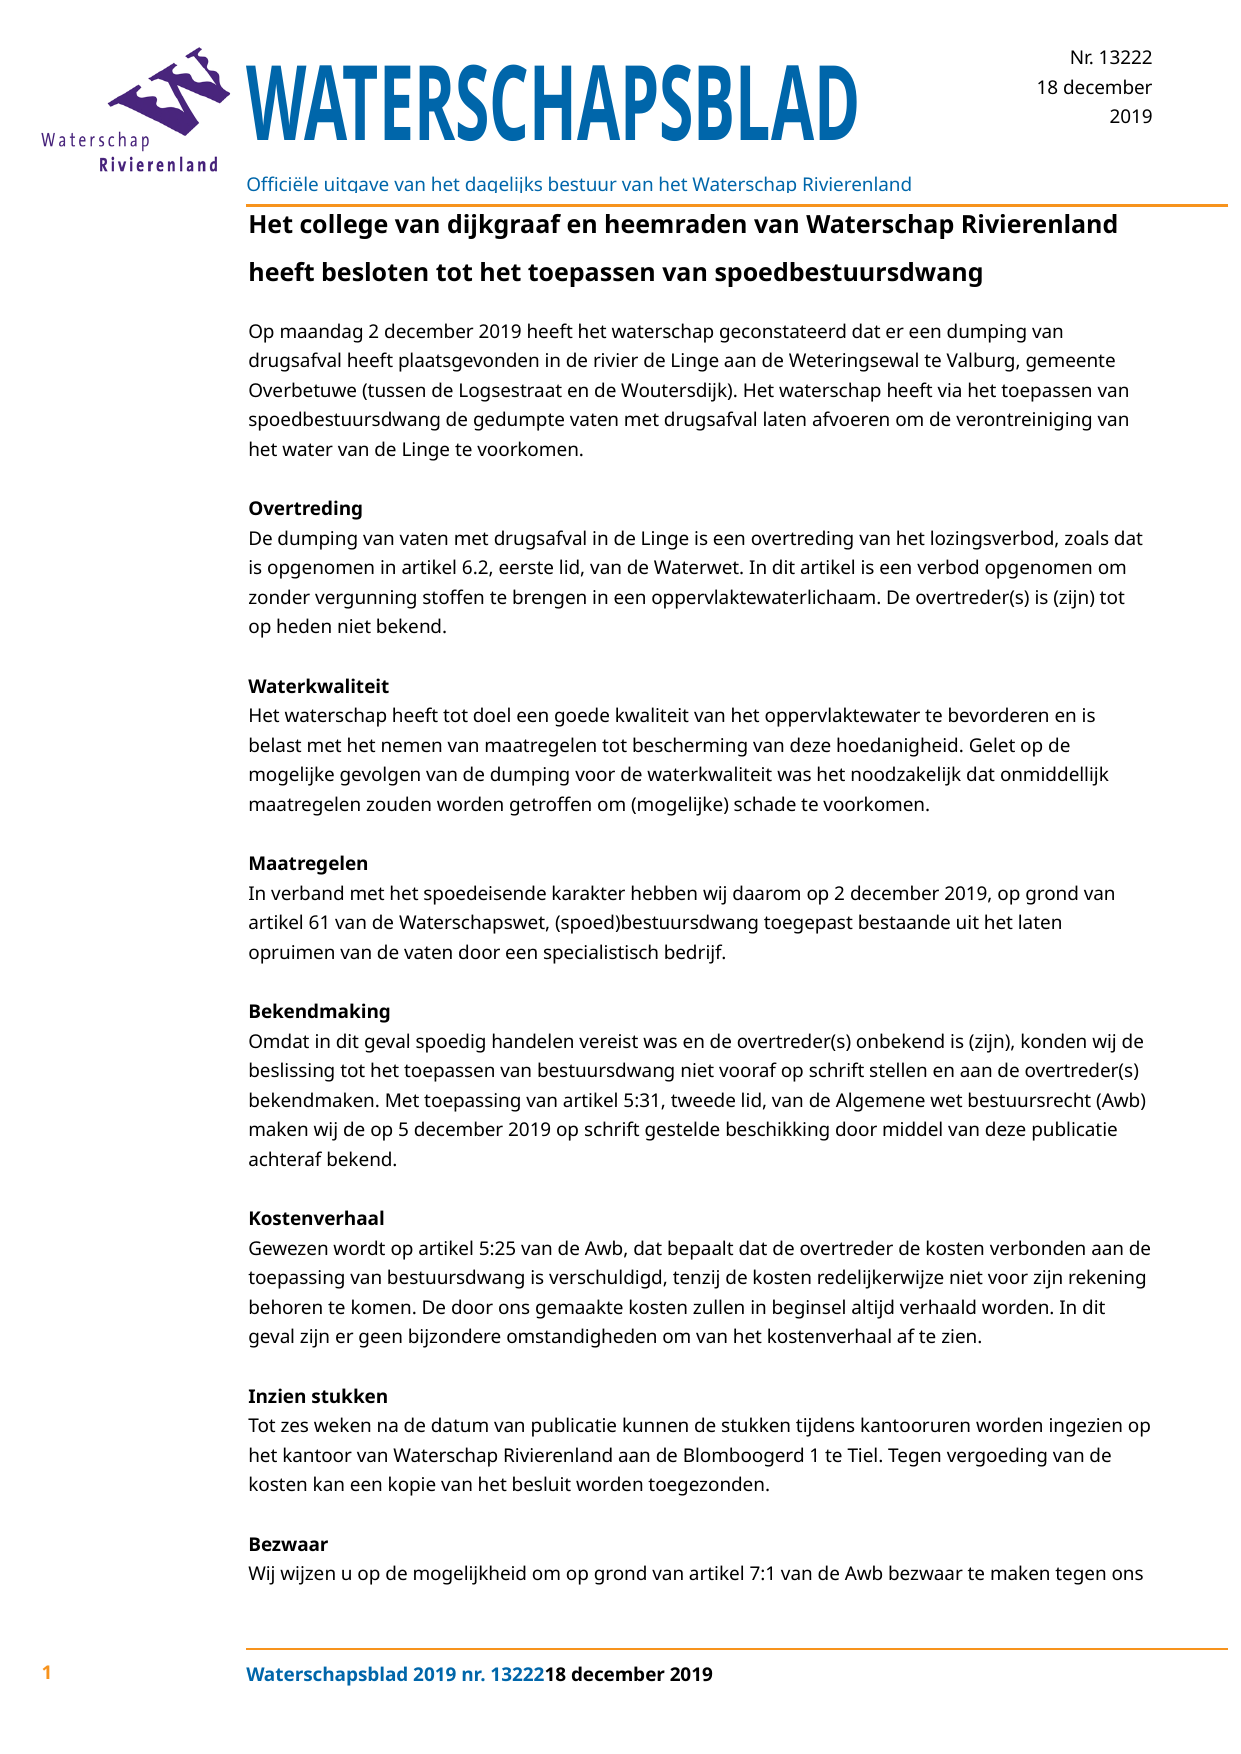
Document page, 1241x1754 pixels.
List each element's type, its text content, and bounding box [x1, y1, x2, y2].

text De dumping van vaten met drugsafval in de Linge is een overtreding van het lozingsverbod, zoals dat is opgenomen in artikel 6.2, eerste lid, van de Waterwet. In dit artikel is een verbod opgenomen om zonder vergunning stoffen te brengen in een oppervlaktewaterlichaam. De overtreder(s) is (zijn) tot op heden niet bekend. [248, 525, 1152, 639]
text Inzien stukken [248, 1383, 1152, 1409]
text Overtreding [248, 495, 1152, 521]
text Omdat in dit geval spoedig handelen vereist was en de overtreder(s) onbekend is (zijn), konden wij de beslissing tot het toepassen van bestuursdwang niet vooraf op schrift stellen en aan de overtreder(s) bekendmaken. Met toepassing van artikel 5:31, tweede lid, van de Algemene wet bestuursrecht (Awb) maken wij de op 5 december 2019 op schrift gestelde beschikking door middel van deze publicatie achteraf bekend. [248, 1028, 1152, 1172]
text Kostenverhaal [248, 1205, 1152, 1231]
text Gewezen wordt op artikel 5:25 van de Awb, dat bepaalt dat de overtreder de kosten verbonden aan de toepassing van bestuursdwang is verschuldigd, tenzij de kosten redelijkerwijze niet voor zijn rekening behoren te komen. De door ons gemaakte kosten zullen in beginsel altijd verhaald worden. In dit geval zijn er geen bijzondere omstandigheden om van het kostenverhaal af te zien. [248, 1235, 1152, 1349]
text In verband met het spoedeisende karakter hebben wij daarom op 2 december 2019, op grond van artikel 61 van de Waterschapswet, (spoed)bestuursdwang toegepast bestaande uit het laten opruimen van de vaten door een specialistisch bedrijf. [248, 880, 1152, 965]
text Tot zes weken na de datum van publicatie kunnen de stukken tijdens kantooruren worden ingezien op het kantoor van Waterschap Rivierenland aan de Blomboogerd 1 te Tiel. Tegen vergoeding van de kosten kan een kopie van het besluit worden toegezonden. [248, 1412, 1152, 1497]
text Maatregelen [248, 850, 1152, 876]
text Het college van dijkgraaf en heemraden van Waterschap Rivierenland heeft besloten tot het toepassen van spoedbestuursdwang [248, 207, 1152, 288]
text Bezwaar [248, 1531, 1152, 1557]
text Bekendmaking [248, 998, 1152, 1024]
picture [41, 47, 231, 172]
text Het waterschap heeft tot doel een goede kwaliteit van het oppervlaktewater te bevorderen en is belast met het nemen van maatregelen tot bescherming van deze hoedanigheid. Gelet op de mogelijke gevolgen van de dumping voor de waterkwaliteit was het noodzakelijk dat onmiddellijk maatregelen zouden worden getroffen om (mogelijke) schade te voorkomen. [248, 702, 1152, 817]
text Op maandag 2 december 2019 heeft het waterschap geconstateerd dat er een dumping van drugsafval heeft plaatsgevonden in de rivier de Linge aan de Weteringsewal te Valburg, gemeente Overbetuwe (tussen de Logsestraat en de Woutersdijk). Het waterschap heeft via het toepassen van spoedbestuursdwang de gedumpte vaten met drugsafval laten afvoeren om de verontreiniging van het water van de Linge te voorkomen. [248, 318, 1152, 462]
text Wij wijzen u op de mogelijkheid om op grond van artikel 7:1 van de Awb bezwaar te maken tegen ons [248, 1560, 1152, 1586]
text Waterkwaliteit [248, 673, 1152, 699]
